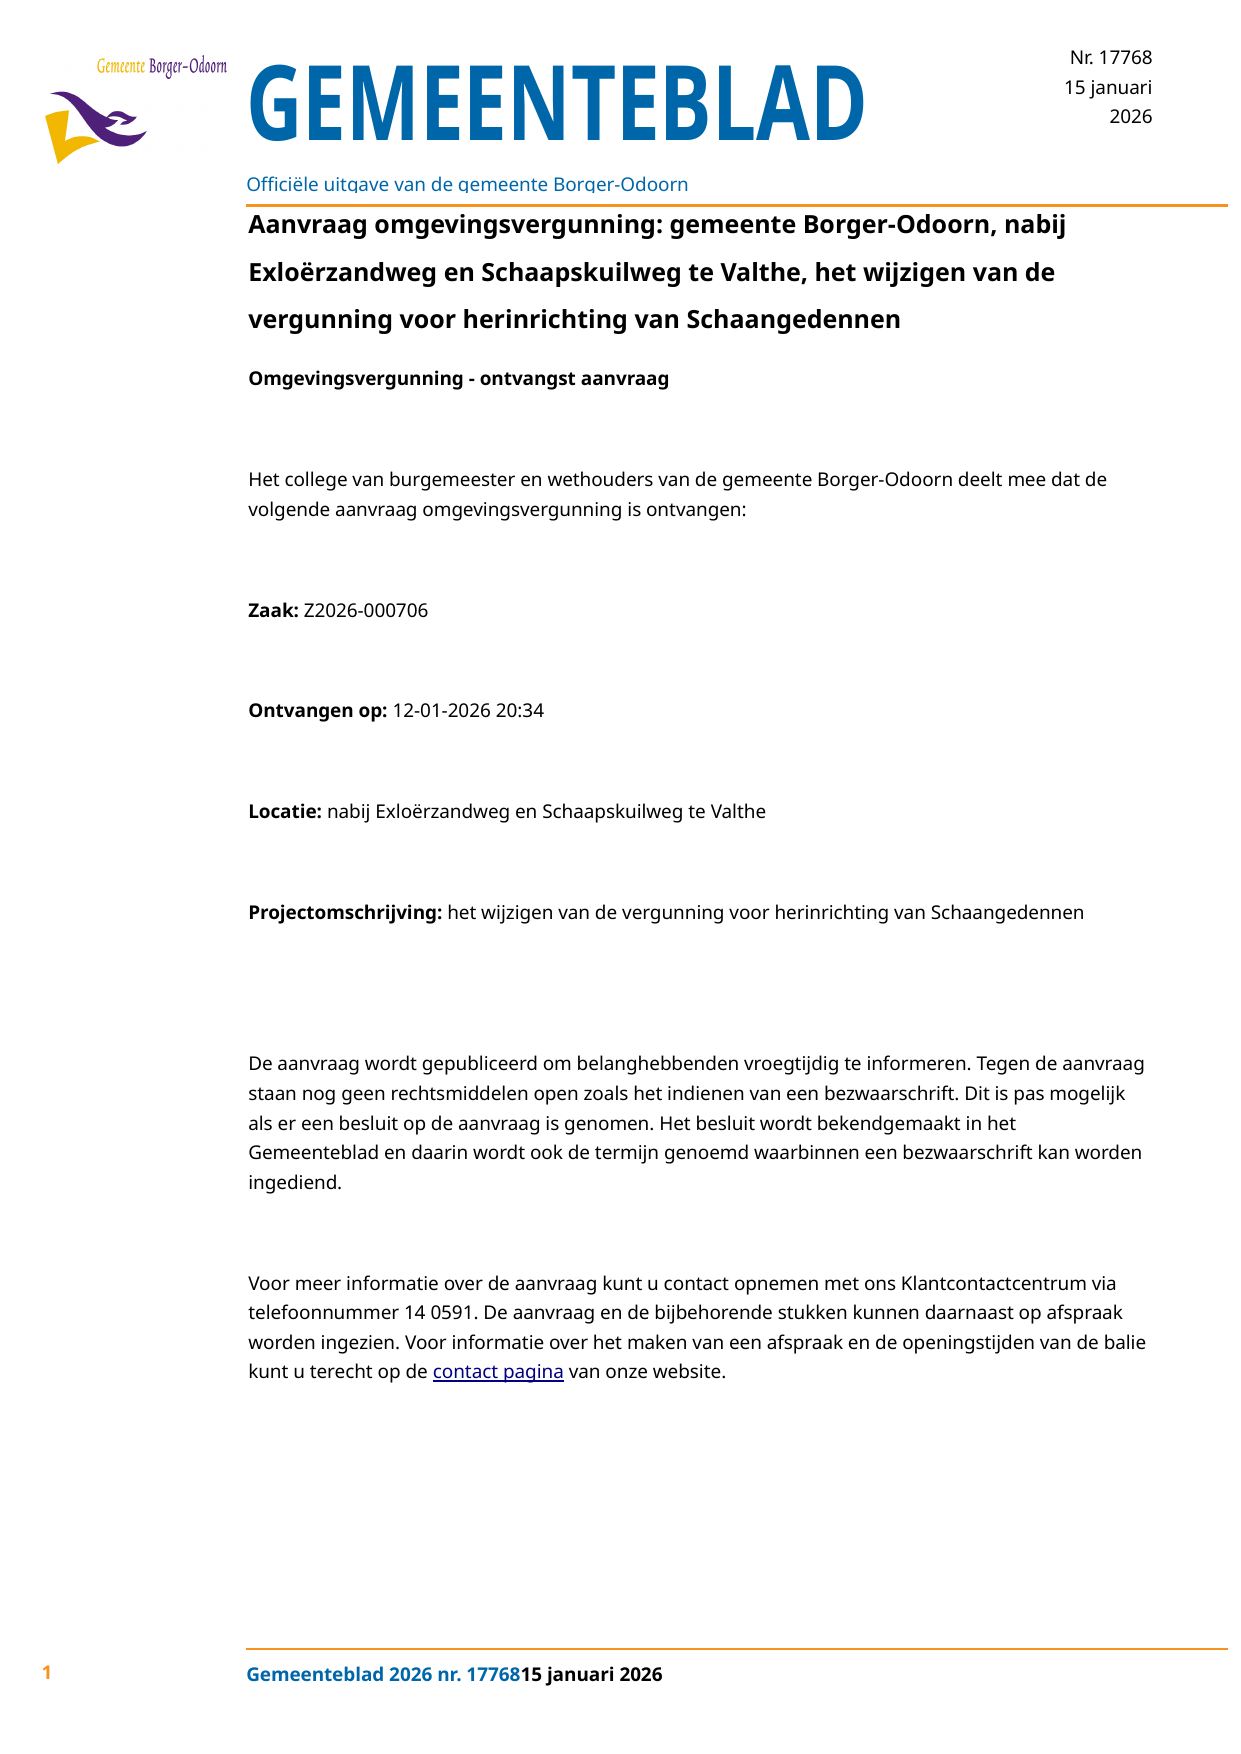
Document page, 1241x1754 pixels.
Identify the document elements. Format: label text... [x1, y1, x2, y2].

text Omgevingsvergunning - ontvangst aanvraag [248, 366, 1152, 391]
text Ontvangen op: 12-01-2026 20:34 [248, 698, 1152, 723]
text Locatie: nabij Exloërzandweg en Schaapskuilweg te Valthe [248, 798, 1152, 824]
text Projectomschrijving: het wijzigen van de vergunning voor herinrichting van Schaangedennen [248, 899, 1152, 925]
text Zaak: Z2026-000706 [248, 597, 1152, 622]
text Voor meer informatie over de aanvraag kunt u contact opnemen met ons Klantcontactcentrum via telefoonnummer 14 0591. De aanvraag en de bijbehorende stukken kunnen daarnaast op afspraak worden ingezien. Voor informatie over het maken van een afspraak en de openingstijden van de balie kunt u terecht op de contact pagina van onze website. [248, 1270, 1152, 1384]
text De aanvraag wordt gepubliceerd om belanghebbenden vroegtijdig te informeren. Tegen de aanvraag staan nog geen rechtsmiddelen open zoals het indienen van een bezwaarschrift. Dit is pas mogelijk als er een besluit op de aanvraag is genomen. Het besluit wordt bekendgemaakt in het Gemeenteblad en daarin wordt ook de termijn genoemd waarbinnen een bezwaarschrift kan worden ingediend. [248, 1051, 1152, 1194]
picture [41, 47, 231, 172]
text Aanvraag omgevingsvergunning: gemeente Borger-Odoorn, nabij Exloërzandweg en Schaapskuilweg te Valthe, het wijzigen van de vergunning voor herinrichting van Schaangedennen [248, 207, 1152, 336]
text Het college van burgemeester en wethouders van de gemeente Borger-Odoorn deelt mee dat de volgende aanvraag omgevingsvergunning is ontvangen: [248, 466, 1152, 522]
